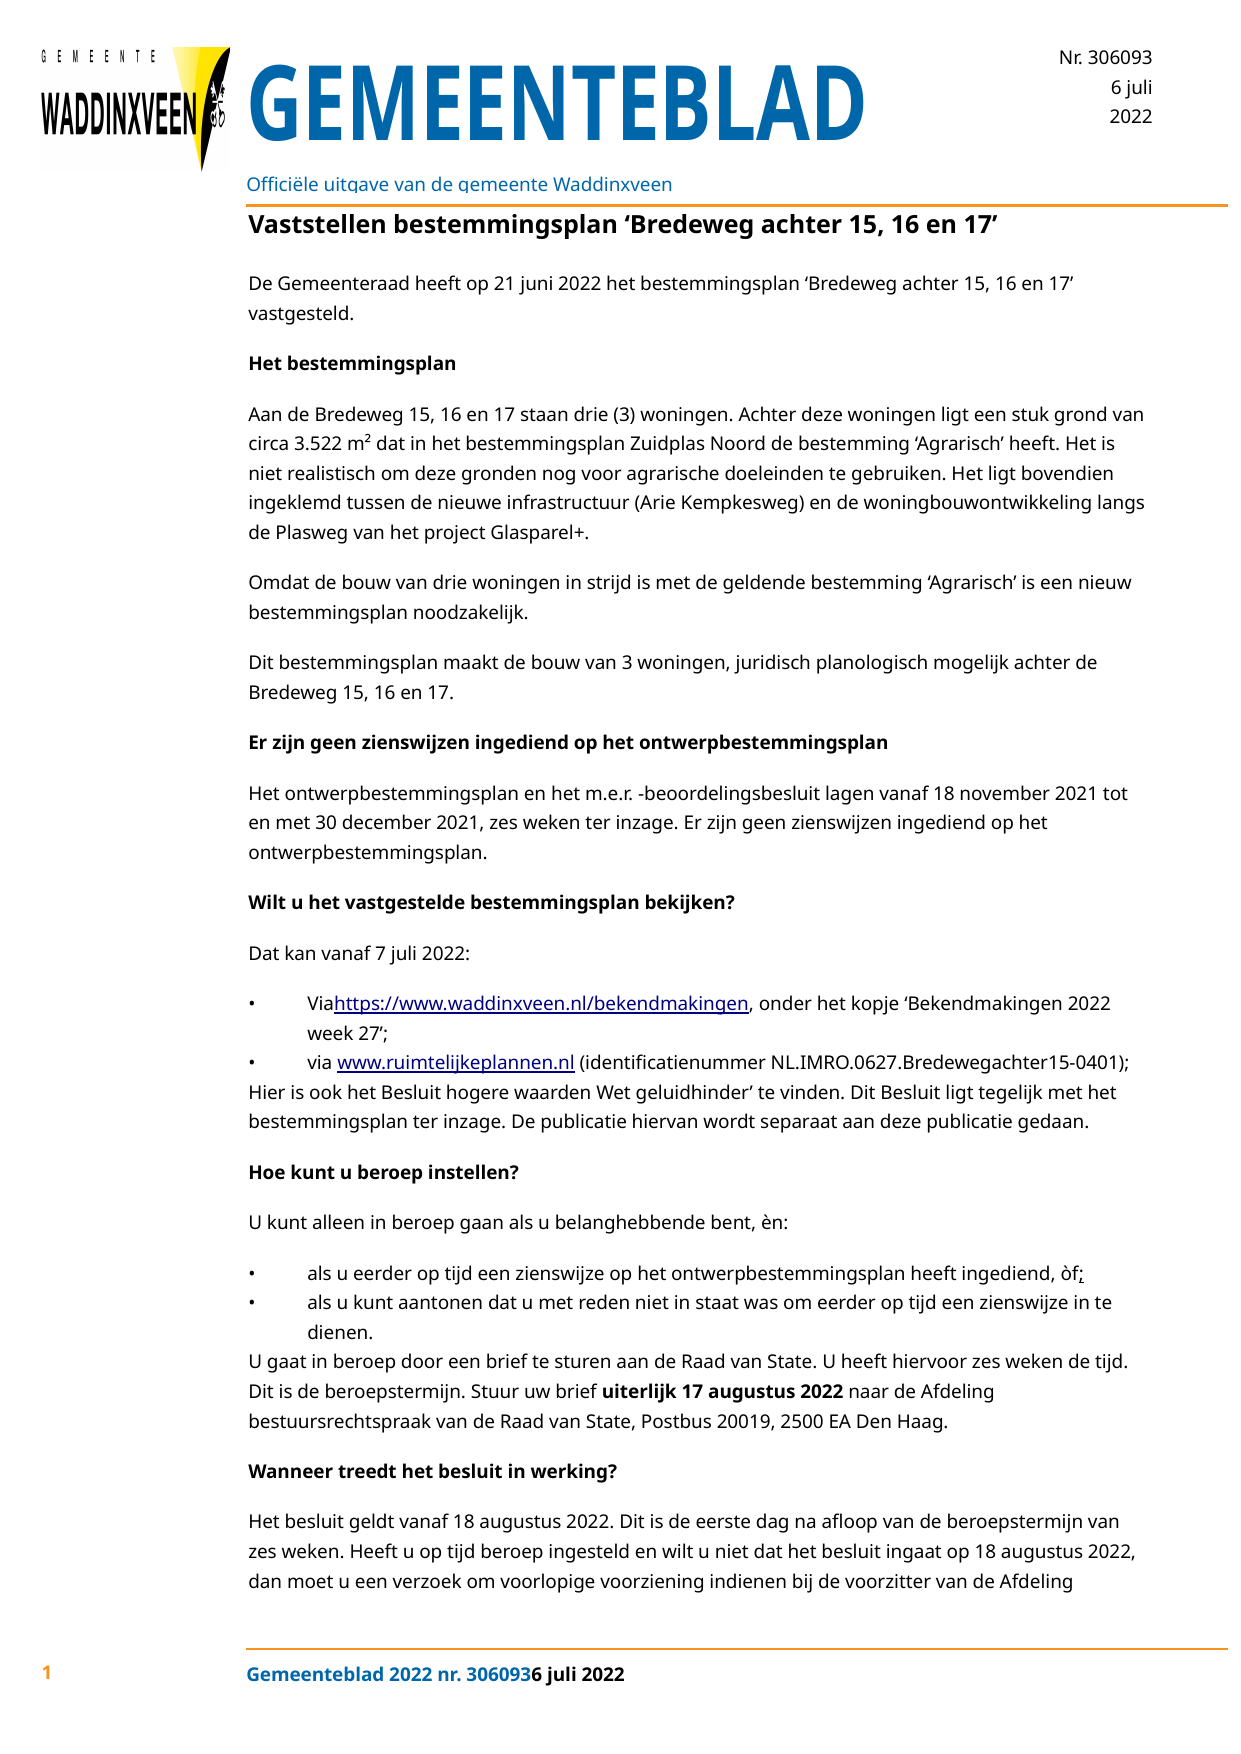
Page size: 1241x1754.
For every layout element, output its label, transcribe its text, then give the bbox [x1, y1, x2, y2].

text Hier is ook het Besluit hogere waarden Wet geluidhinder’ te vinden. Dit Besluit ligt tegelijk met het bestemmingsplan ter inzage. De publicatie hiervan wordt separaat aan deze publicatie gedaan. [248, 1079, 1152, 1134]
text Het bestemmingsplan [248, 350, 1152, 376]
list als u kunt aantonen dat u met reden niet in staat was om eerder op tijd een zienswijze in te dienen. [248, 1289, 1152, 1345]
text De Gemeenteraad heeft op 21 juni 2022 het bestemmingsplan ‘Bredeweg achter 15, 16 en 17’ vastgesteld. [248, 270, 1152, 326]
text Vaststellen bestemmingsplan ‘Bredeweg achter 15, 16 en 17’ [248, 207, 1152, 241]
list als u eerder op tijd een zienswijze op het ontwerpbestemmingsplan heeft ingediend, òf; [248, 1260, 1152, 1286]
text Dit bestemmingsplan maakt de bouw van 3 woningen, juridisch planologisch mogelijk achter de Bredeweg 15, 16 en 17. [248, 649, 1152, 705]
text Er zijn geen zienswijzen ingediend op het ontwerpbestemmingsplan [248, 729, 1152, 755]
text Het besluit geldt vanaf 18 augustus 2022. Dit is de eerste dag na afloop van de beroepstermijn van zes weken. Heeft u op tijd beroep ingesteld en wilt u niet dat het besluit ingaat op 18 augustus 2022, dan moet u een verzoek om voorlopige voorziening indienen bij de voorzitter van de Afdeling [248, 1509, 1152, 1593]
list via www.ruimtelijkeplannen.nl (identificatienummer NL.IMRO.0627.Bredewegachter15-0401); [248, 1049, 1152, 1075]
text Hoe kunt u beroep instellen? [248, 1159, 1152, 1185]
text Wilt u het vastgestelde bestemmingsplan bekijken? [248, 889, 1152, 915]
text U kunt alleen in beroep gaan als u belanghebbende bent, èn: [248, 1209, 1152, 1235]
text Het ontwerpbestemmingsplan en het m.e.r. -beoordelingsbesluit lagen vanaf 18 november 2021 tot en met 30 december 2021, zes weken ter inzage. Er zijn geen zienswijzen ingediend op het ontwerpbestemmingsplan. [248, 780, 1152, 865]
list Viahttps://www.waddinxveen.nl/bekendmakingen, onder het kopje ‘Bekendmakingen 2022 week 27’; [248, 990, 1152, 1046]
text Omdat de bouw van drie woningen in strijd is met de geldende bestemming ‘Agrarisch’ is een nieuw bestemmingsplan noodzakelijk. [248, 569, 1152, 625]
text Wanneer treedt het besluit in werking? [248, 1458, 1152, 1484]
text Dat kan vanaf 7 juli 2022: [248, 940, 1152, 966]
picture [41, 47, 231, 172]
text U gaat in beroep door een brief te sturen aan de Raad van State. U heeft hiervoor zes weken de tijd. Dit is de beroepstermijn. Stuur uw brief uiterlijk 17 augustus 2022 naar de Afdeling bestuursrechtspraak van de Raad van State, Postbus 20019, 2500 EA Den Haag. [248, 1349, 1152, 1433]
text Aan de Bredeweg 15, 16 en 17 staan drie (3) woningen. Achter deze woningen ligt een stuk grond van circa 3.522 m² dat in het bestemmingsplan Zuidplas Noord de bestemming ‘Agrarisch’ heeft. Het is niet realistisch om deze gronden nog voor agrarische doeleinden te gebruiken. Het ligt bovendien ingeklemd tussen de nieuwe infrastructuur (Arie Kempkesweg) en de woningbouwontwikkeling langs de Plasweg van het project Glasparel+. [248, 401, 1152, 545]
